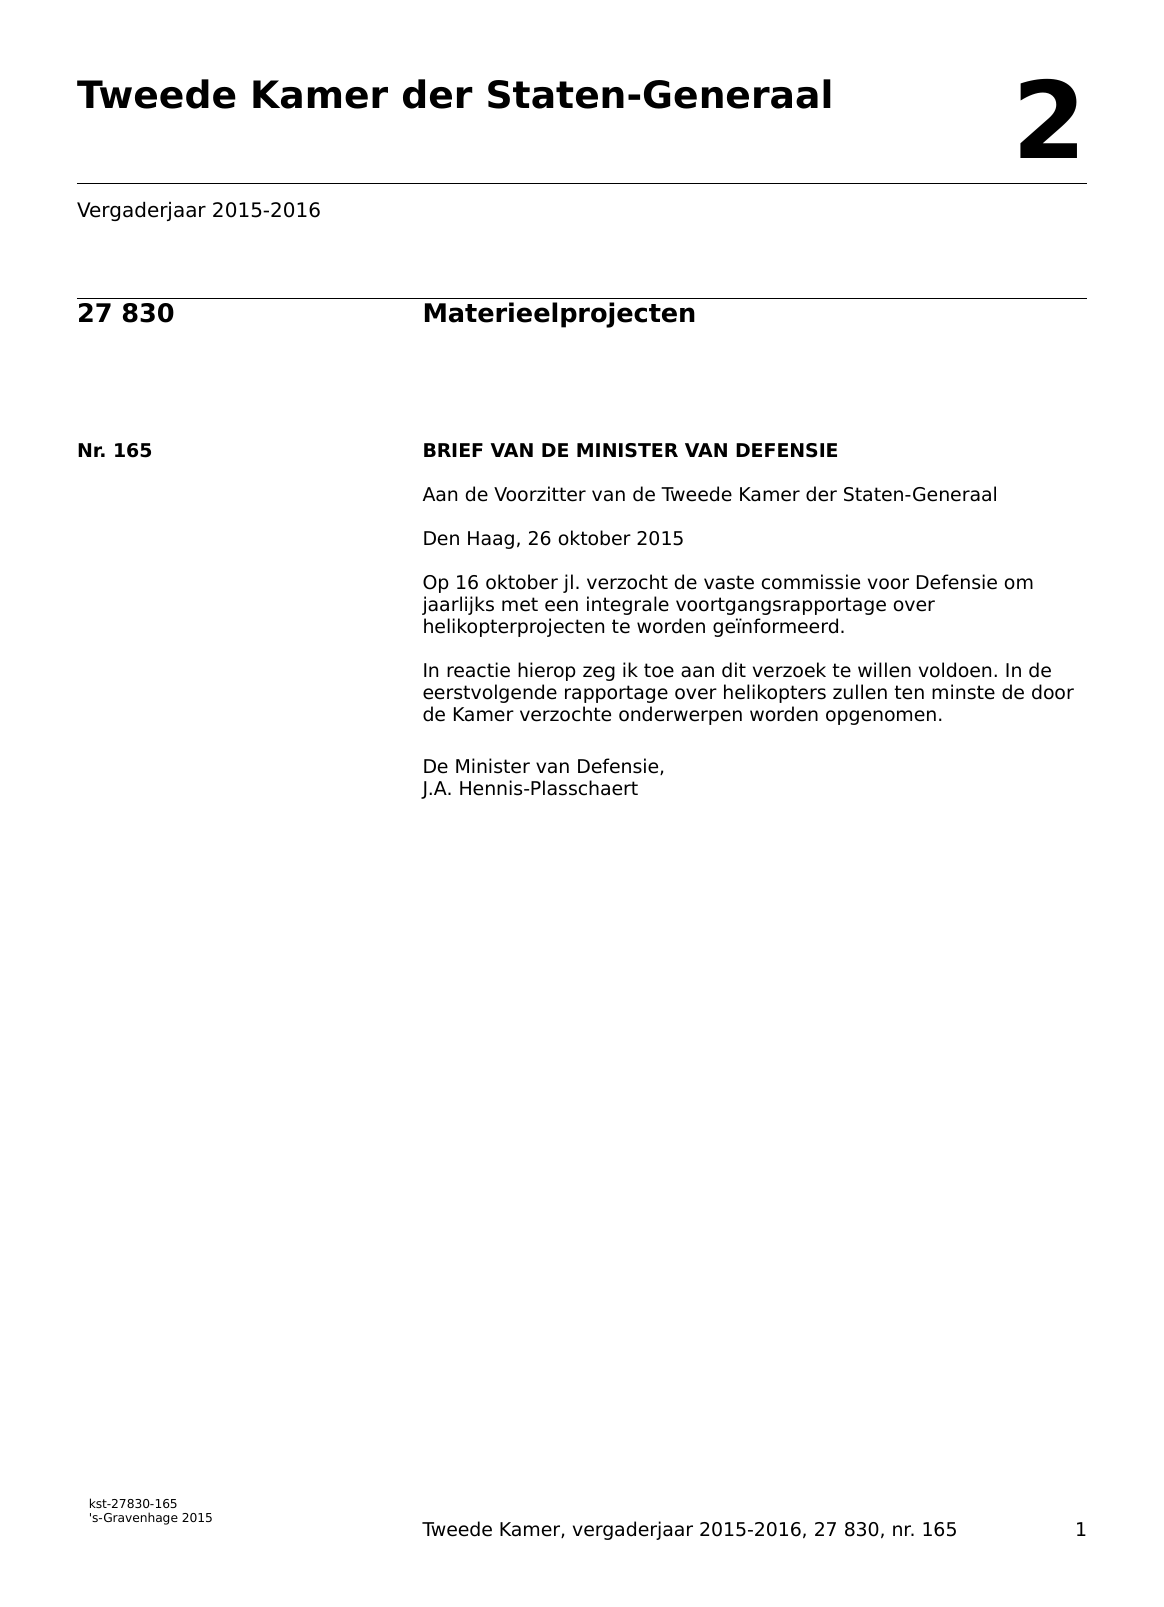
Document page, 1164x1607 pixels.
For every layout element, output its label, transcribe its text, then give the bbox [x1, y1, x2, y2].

text De Minister van Defensie, J.A. Hennis-Plasschaert [422, 756, 1087, 800]
subtitle 27 830 Materieelprojecten [77, 299, 1087, 329]
text Den Haag, 26 oktober 2015 [422, 528, 1087, 550]
text Aan de Voorzitter van de Tweede Kamer der Staten-Generaal [422, 484, 1087, 506]
text In reactie hierop zeg ik toe aan dit verzoek te willen voldoen. In de eerstvolgende rapportage over helikopters zullen ten minste de door de Kamer verzochte onderwerpen worden opgenomen. [422, 660, 1087, 726]
subtitle Nr. 165 BRIEF VAN DE MINISTER VAN DEFENSIE [77, 440, 1087, 462]
text Op 16 oktober jl. verzocht de vaste commissie voor Defensie om jaarlijks met een integrale voortgangsrapportage over helikopterprojecten te worden geïnformeerd. [422, 572, 1087, 638]
text 's-Gravenhage 2015 [88, 1511, 323, 1525]
table_cell Vergaderjaar 2015-2016 [77, 184, 1087, 298]
text kst-27830-165 [88, 1497, 323, 1511]
table_header 2 [886, 59, 1087, 183]
table_header Tweede Kamer der Staten-Generaal [77, 59, 886, 183]
